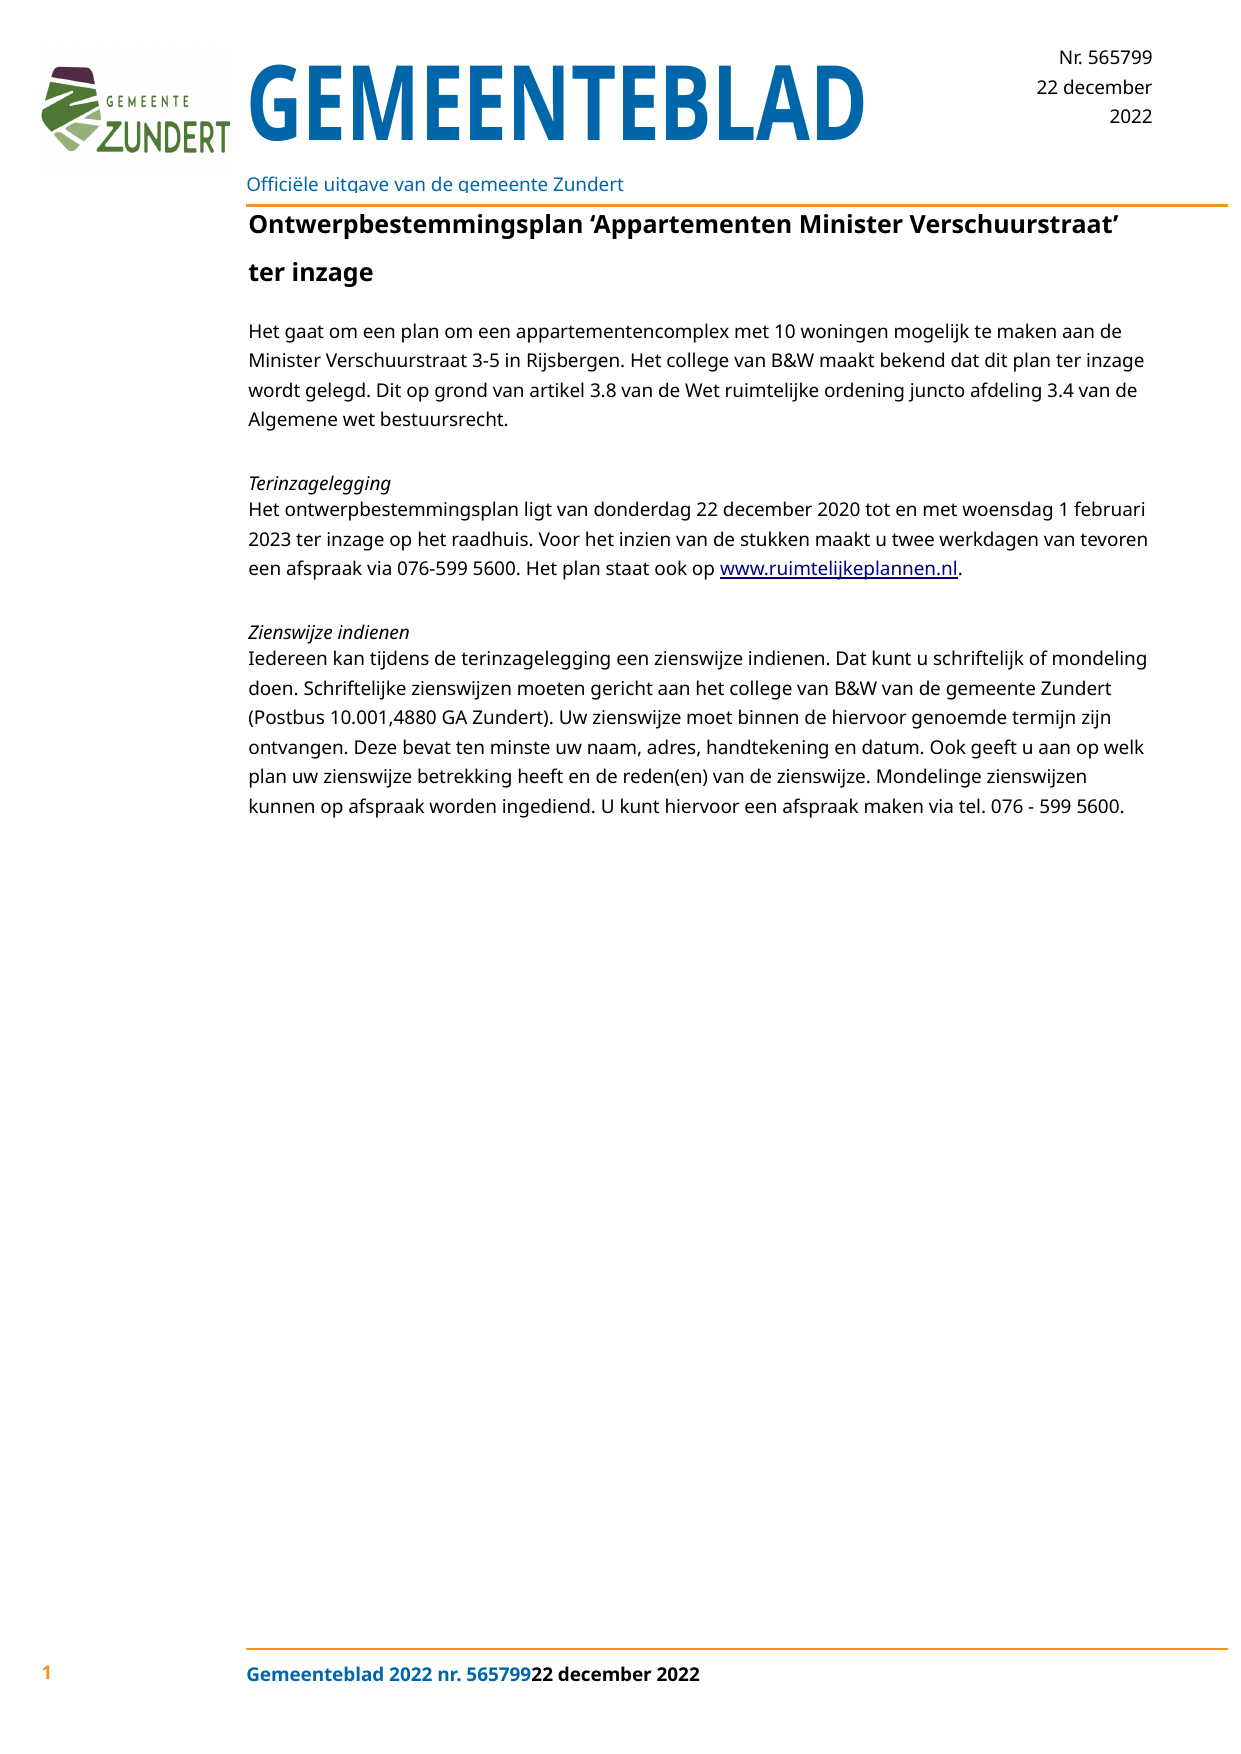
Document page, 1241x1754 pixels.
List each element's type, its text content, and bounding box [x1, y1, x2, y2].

text Iedereen kan tijdens de terinzagelegging een zienswijze indienen. Dat kunt u schriftelijk of mondeling doen. Schriftelijke zienswijzen moeten gericht aan het college van B&W van de gemeente Zundert (Postbus 10.001,4880 GA Zundert). Uw zienswijze moet binnen de hiervoor genoemde termijn zijn ontvangen. Deze bevat ten minste uw naam, adres, handtekening en datum. Ook geeft u aan op welk plan uw zienswijze betrekking heeft en de reden(en) van de zienswijze. Mondelinge zienswijzen kunnen op afspraak worden ingediend. U kunt hiervoor een afspraak maken via tel. 076 - 599 5600. [248, 645, 1152, 819]
text Zienswijze indienen [248, 619, 1152, 645]
text Terinzagelegging [248, 471, 1152, 496]
text Het ontwerpbestemmingsplan ligt van donderdag 22 december 2020 tot en met woensdag 1 februari 2023 ter inzage op het raadhuis. Voor het inzien van de stukken maakt u twee werkdagen van tevoren een afspraak via 076-599 5600. Het plan staat ook op www.ruimtelijkeplannen.nl. [248, 496, 1152, 581]
picture [41, 47, 231, 172]
text Ontwerpbestemmingsplan ‘Appartementen Minister Verschuurstraat’ ter inzage [248, 207, 1152, 288]
text Het gaat om een plan om een appartementencomplex met 10 woningen mogelijk te maken aan de Minister Verschuurstraat 3-5 in Rijsbergen. Het college van B&W maakt bekend dat dit plan ter inzage wordt gelegd. Dit op grond van artikel 3.8 van de Wet ruimtelijke ordening juncto afdeling 3.4 van de Algemene wet bestuursrecht. [248, 318, 1152, 432]
